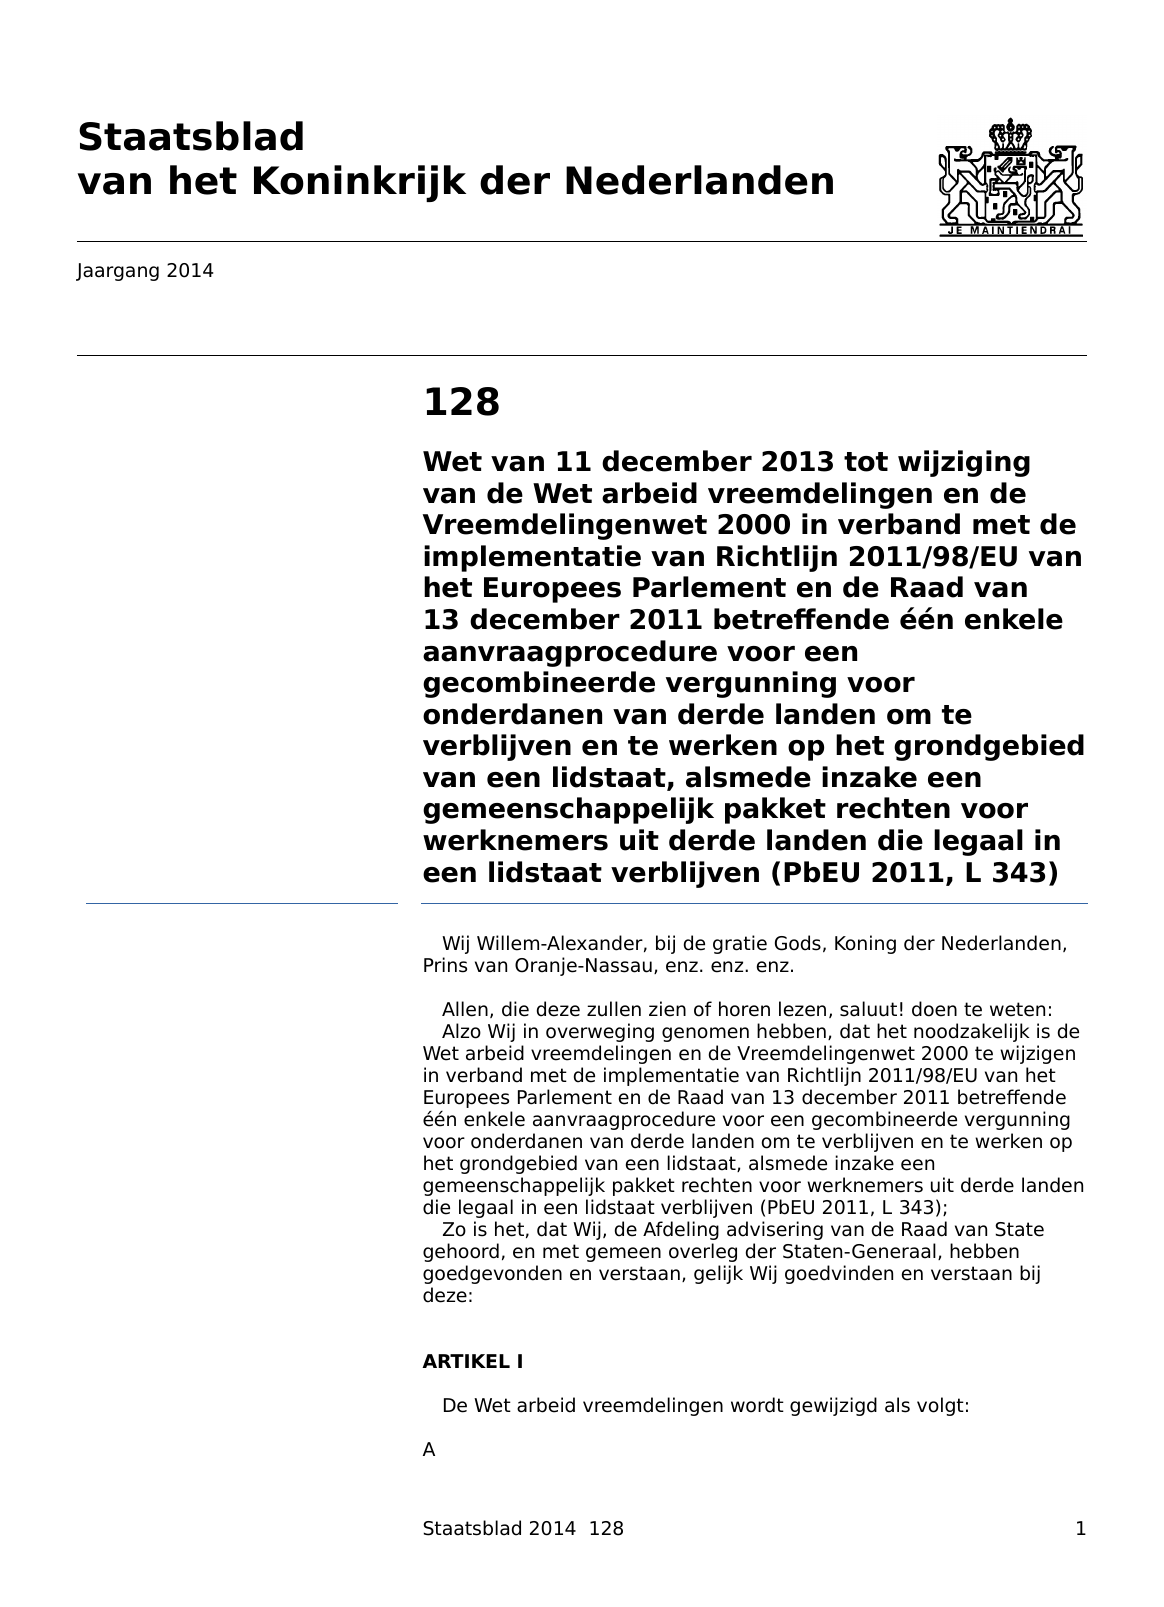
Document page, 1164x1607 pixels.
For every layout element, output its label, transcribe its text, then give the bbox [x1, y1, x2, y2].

subtitle ARTIKEL I [422, 1351, 1087, 1373]
text Allen, die deze zullen zien of horen lezen, saluut! doen te weten: [422, 999, 1087, 1021]
text A [422, 1439, 1087, 1461]
text De Wet arbeid vreemdelingen wordt gewijzigd als volgt: [422, 1395, 1087, 1417]
table_header Staatsblad van het Koninkrijk der Nederlanden [77, 100, 886, 241]
text Wet van 11 december 2013 tot wijziging van de Wet arbeid vreemdelingen en de Vreemdelingenwet 2000 in verband met de implementatie van Richtlijn 2011/98/EU van het Europees Parlement en de Raad van 13 december 2011 betreffende één enkele aanvraagprocedure voor een gecombineerde vergunning voor onderdanen van derde landen om te verblijven en te werken op het grondgebied van een lidstaat, alsmede inzake een gemeenschappelijk pakket rechten voor werknemers uit derde landen die legaal in een lidstaat verblijven (PbEU 2011, L 343) [422, 447, 1087, 888]
text Alzo Wij in overweging genomen hebben, dat het noodzakelijk is de Wet arbeid vreemdelingen en de Vreemdelingenwet 2000 te wijzigen in verband met de implementatie van Richtlijn 2011/98/EU van het Europees Parlement en de Raad van 13 december 2011 betreffende één enkele aanvraagprocedure voor een gecombineerde vergunning voor onderdanen van derde landen om te verblijven en te werken op het grondgebied van een lidstaat, alsmede inzake een gemeenschappelijk pakket rechten voor werknemers uit derde landen die legaal in een lidstaat verblijven (PbEU 2011, L 343); [422, 1021, 1087, 1219]
table_cell Jaargang 2014 [77, 242, 1087, 355]
picture [936, 115, 1087, 240]
subtitle 128 [422, 381, 1087, 424]
table_header [886, 100, 1087, 241]
text Zo is het, dat Wij, de Afdeling advisering van de Raad van State gehoord, en met gemeen overleg der Staten-Generaal, hebben goedgevonden en verstaan, gelijk Wij goedvinden en verstaan bij deze: [422, 1219, 1087, 1307]
text Wij Willem-Alexander, bij de gratie Gods, Koning der Nederlanden, Prins van Oranje-Nassau, enz. enz. enz. [422, 933, 1087, 977]
